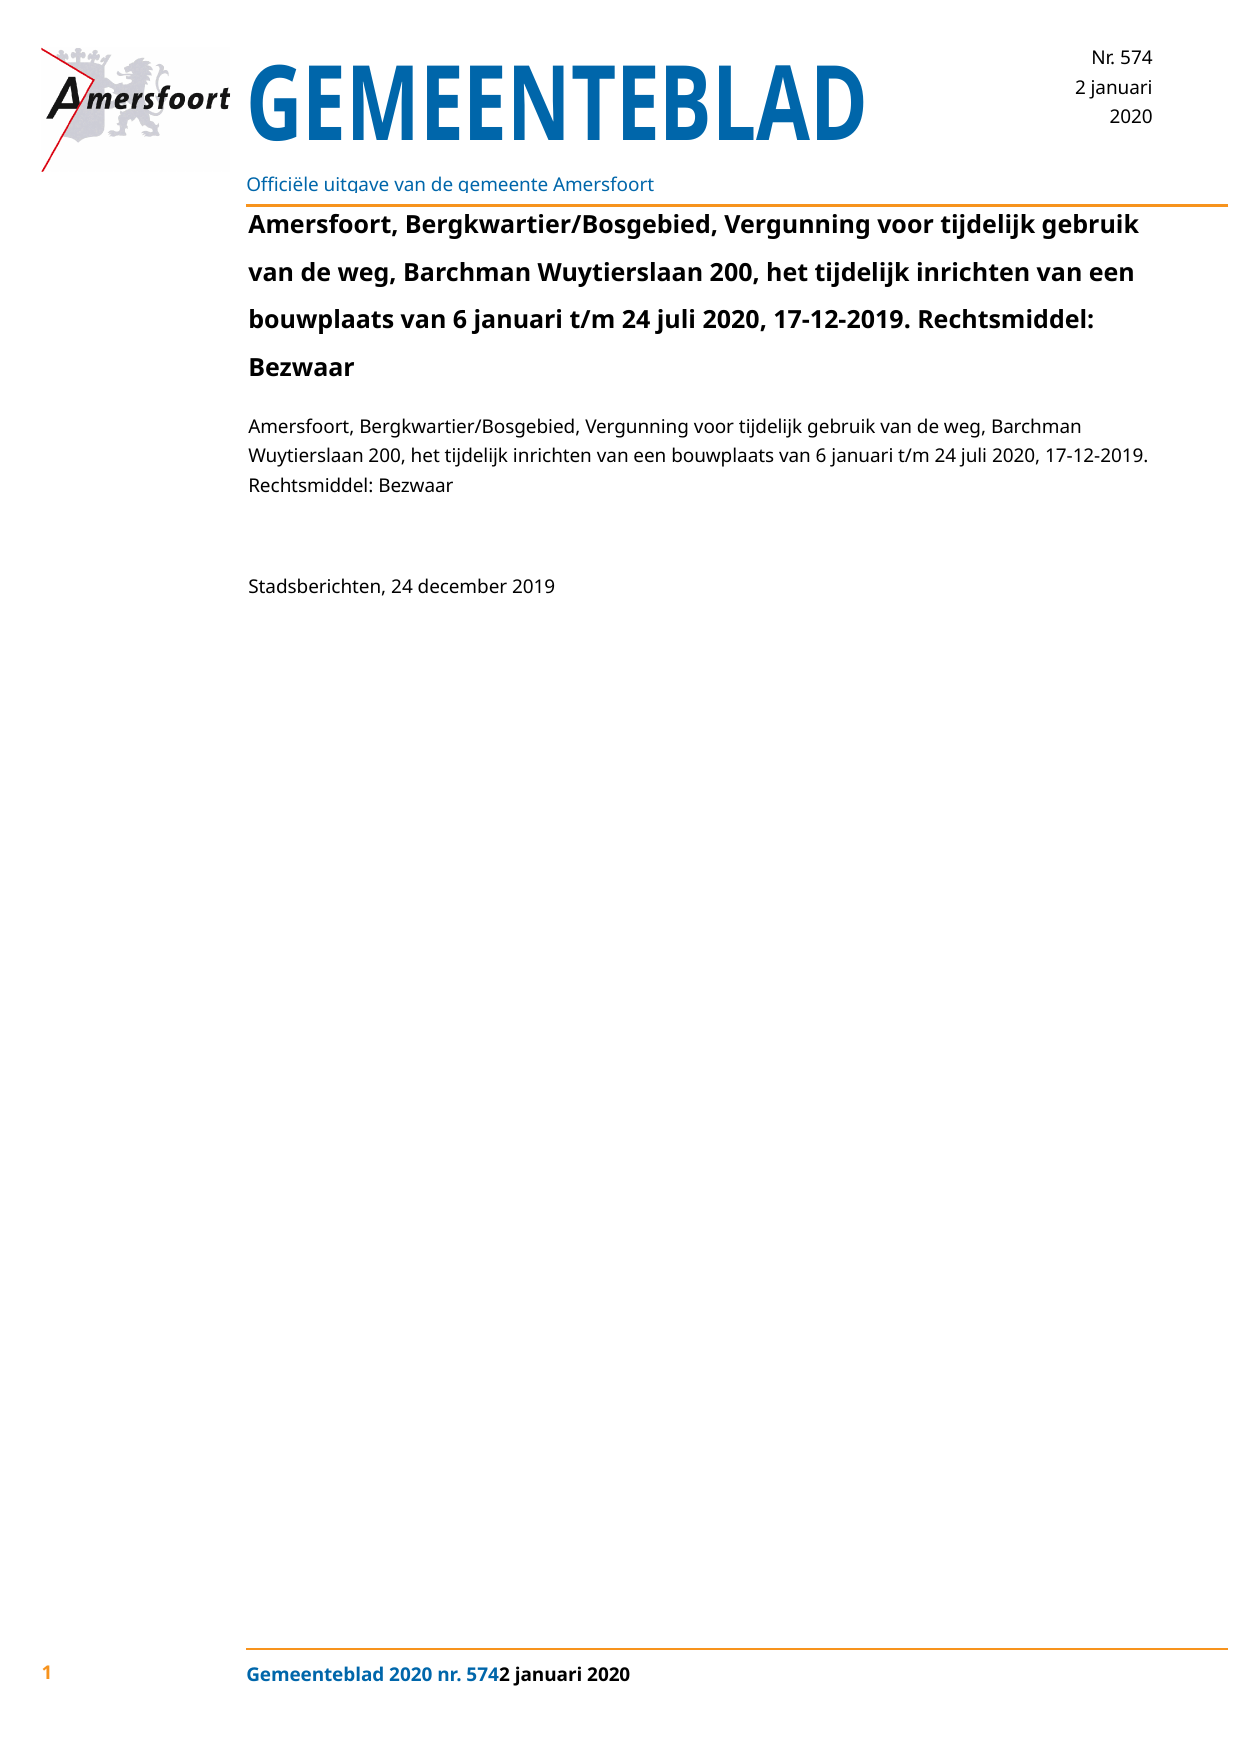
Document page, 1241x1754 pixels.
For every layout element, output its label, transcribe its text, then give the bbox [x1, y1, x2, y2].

text Amersfoort, Bergkwartier/Bosgebied, Vergunning voor tijdelijk gebruik van de weg, Barchman Wuytierslaan 200, het tijdelijk inrichten van een bouwplaats van 6 januari t/m 24 juli 2020, 17-12-2019. Rechtsmiddel: Bezwaar [248, 207, 1152, 384]
text Amersfoort, Bergkwartier/Bosgebied, Vergunning voor tijdelijk gebruik van de weg, Barchman Wuytierslaan 200, het tijdelijk inrichten van een bouwplaats van 6 januari t/m 24 juli 2020, 17-12-2019. Rechtsmiddel: Bezwaar [248, 413, 1152, 498]
picture [41, 47, 231, 172]
text Stadsberichten, 24 december 2019 [248, 573, 1152, 599]
